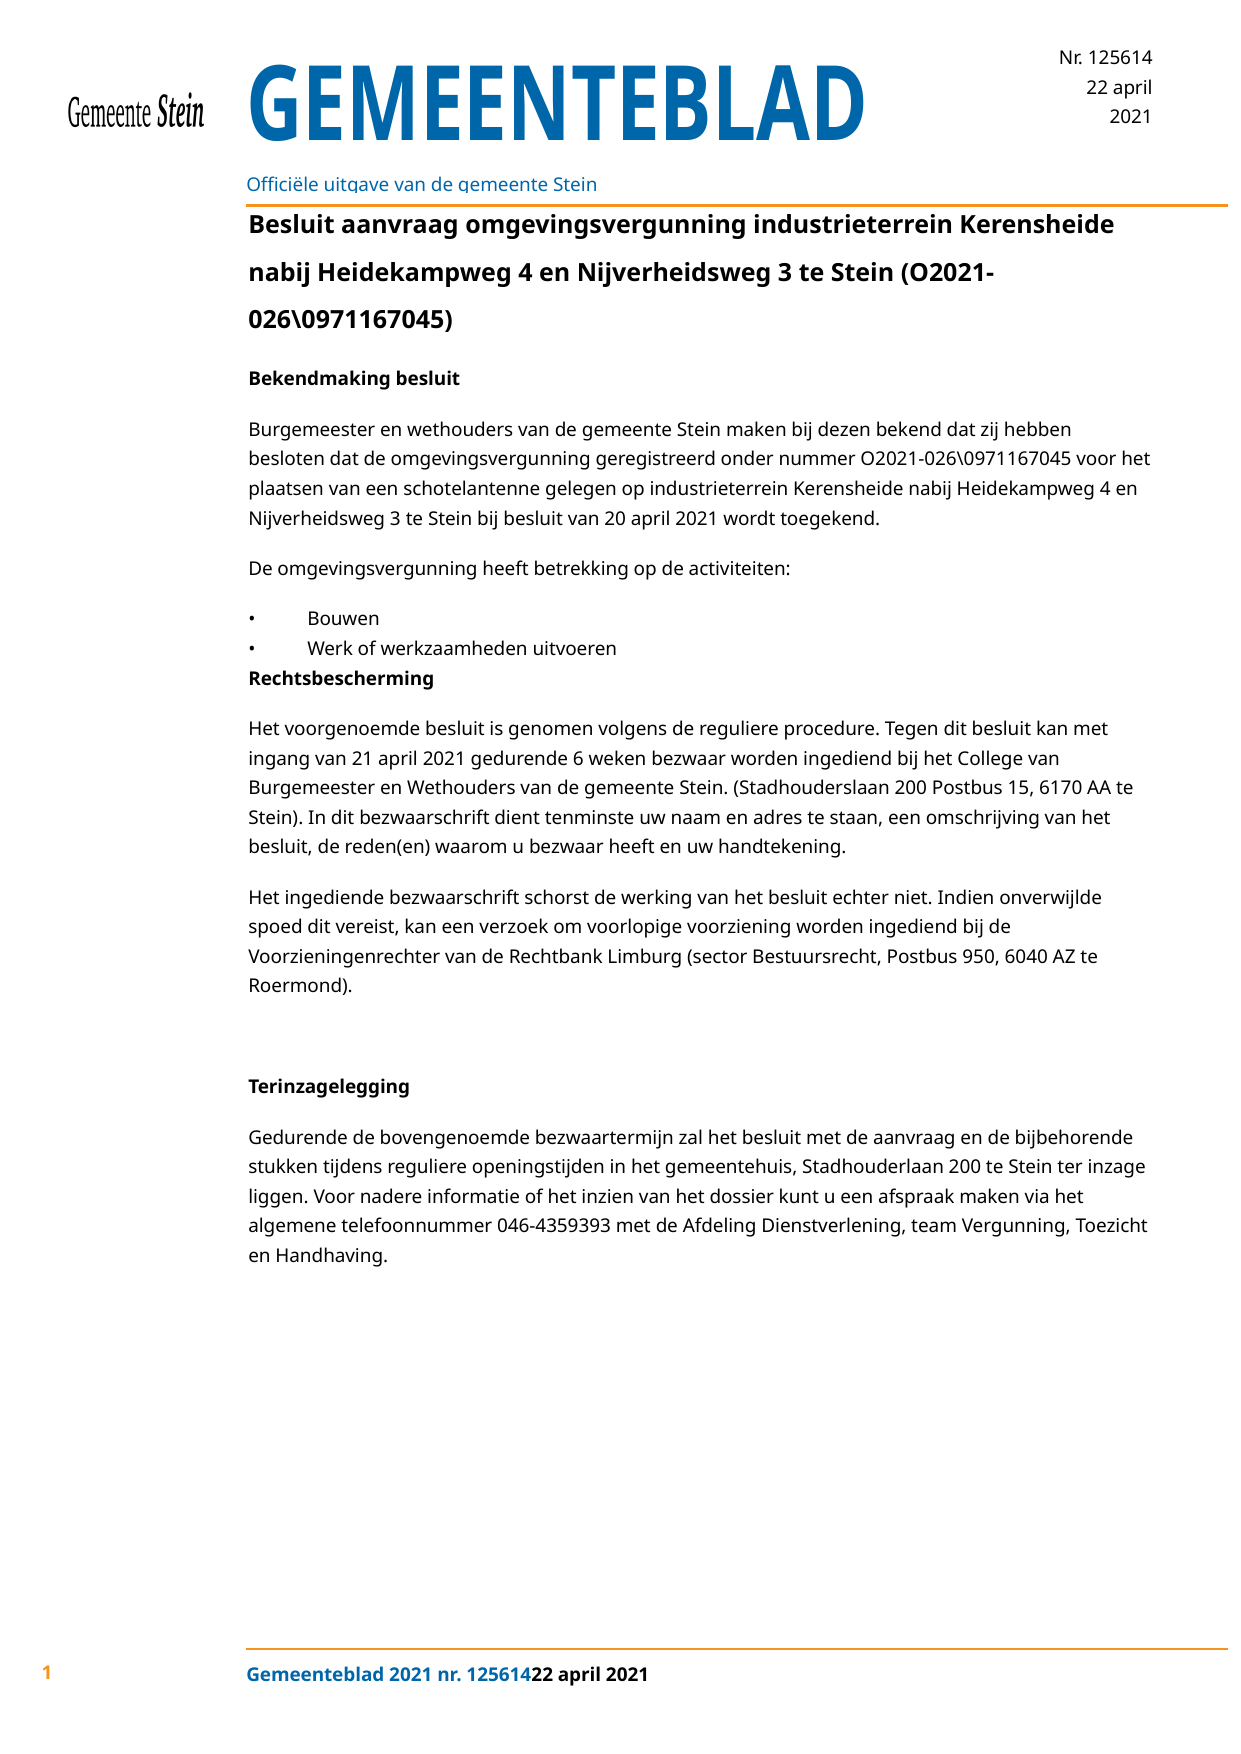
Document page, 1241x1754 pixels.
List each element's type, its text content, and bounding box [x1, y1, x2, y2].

text Het ingediende bezwaarschrift schorst de werking van het besluit echter niet. Indien onverwijlde spoed dit vereist, kan een verzoek om voorlopige voorziening worden ingediend bij de Voorzieningenrechter van de Rechtbank Limburg (sector Bestuursrecht, Postbus 950, 6040 AZ te Roermond). [248, 884, 1152, 998]
text Rechtsbescherming [248, 665, 1152, 690]
picture [41, 47, 231, 172]
text Burgemeester en wethouders van de gemeente Stein maken bij dezen bekend dat zij hebben besloten dat de omgevingsvergunning geregistreerd onder nummer O2021-026\0971167045 voor het plaatsen van een schotelantenne gelegen op industrieterrein Kerensheide nabij Heidekampweg 4 en Nijverheidsweg 3 te Stein bij besluit van 20 april 2021 wordt toegekend. [248, 416, 1152, 530]
text Bekendmaking besluit [248, 366, 1152, 391]
text De omgevingsvergunning heeft betrekking op de activiteiten: [248, 555, 1152, 581]
text Het voorgenoemde besluit is genomen volgens de reguliere procedure. Tegen dit besluit kan met ingang van 21 april 2021 gedurende 6 weken bezwaar worden ingediend bij het College van Burgemeester en Wethouders van de gemeente Stein. (Stadhouderslaan 200 Postbus 15, 6170 AA te Stein). In dit bezwaarschrift dient tenminste uw naam en adres te staan, een omschrijving van het besluit, de reden(en) waarom u bezwaar heeft en uw handtekening. [248, 715, 1152, 859]
text Besluit aanvraag omgevingsvergunning industrieterrein Kerensheide nabij Heidekampweg 4 en Nijverheidsweg 3 te Stein (O2021-026\0971167045) [248, 207, 1152, 336]
text Gedurende de bovengenoemde bezwaartermijn zal het besluit met de aanvraag en de bijbehorende stukken tijdens reguliere openingstijden in het gemeentehuis, Stadhouderlaan 200 te Stein ter inzage liggen. Voor nadere informatie of het inzien van het dossier kunt u een afspraak maken via het algemene telefoonnummer 046-4359393 met de Afdeling Dienstverlening, team Vergunning, Toezicht en Handhaving. [248, 1124, 1152, 1268]
list Werk of werkzaamheden uitvoeren [248, 635, 1152, 661]
list Bouwen [248, 606, 1152, 631]
text Terinzagelegging [248, 1073, 1152, 1099]
